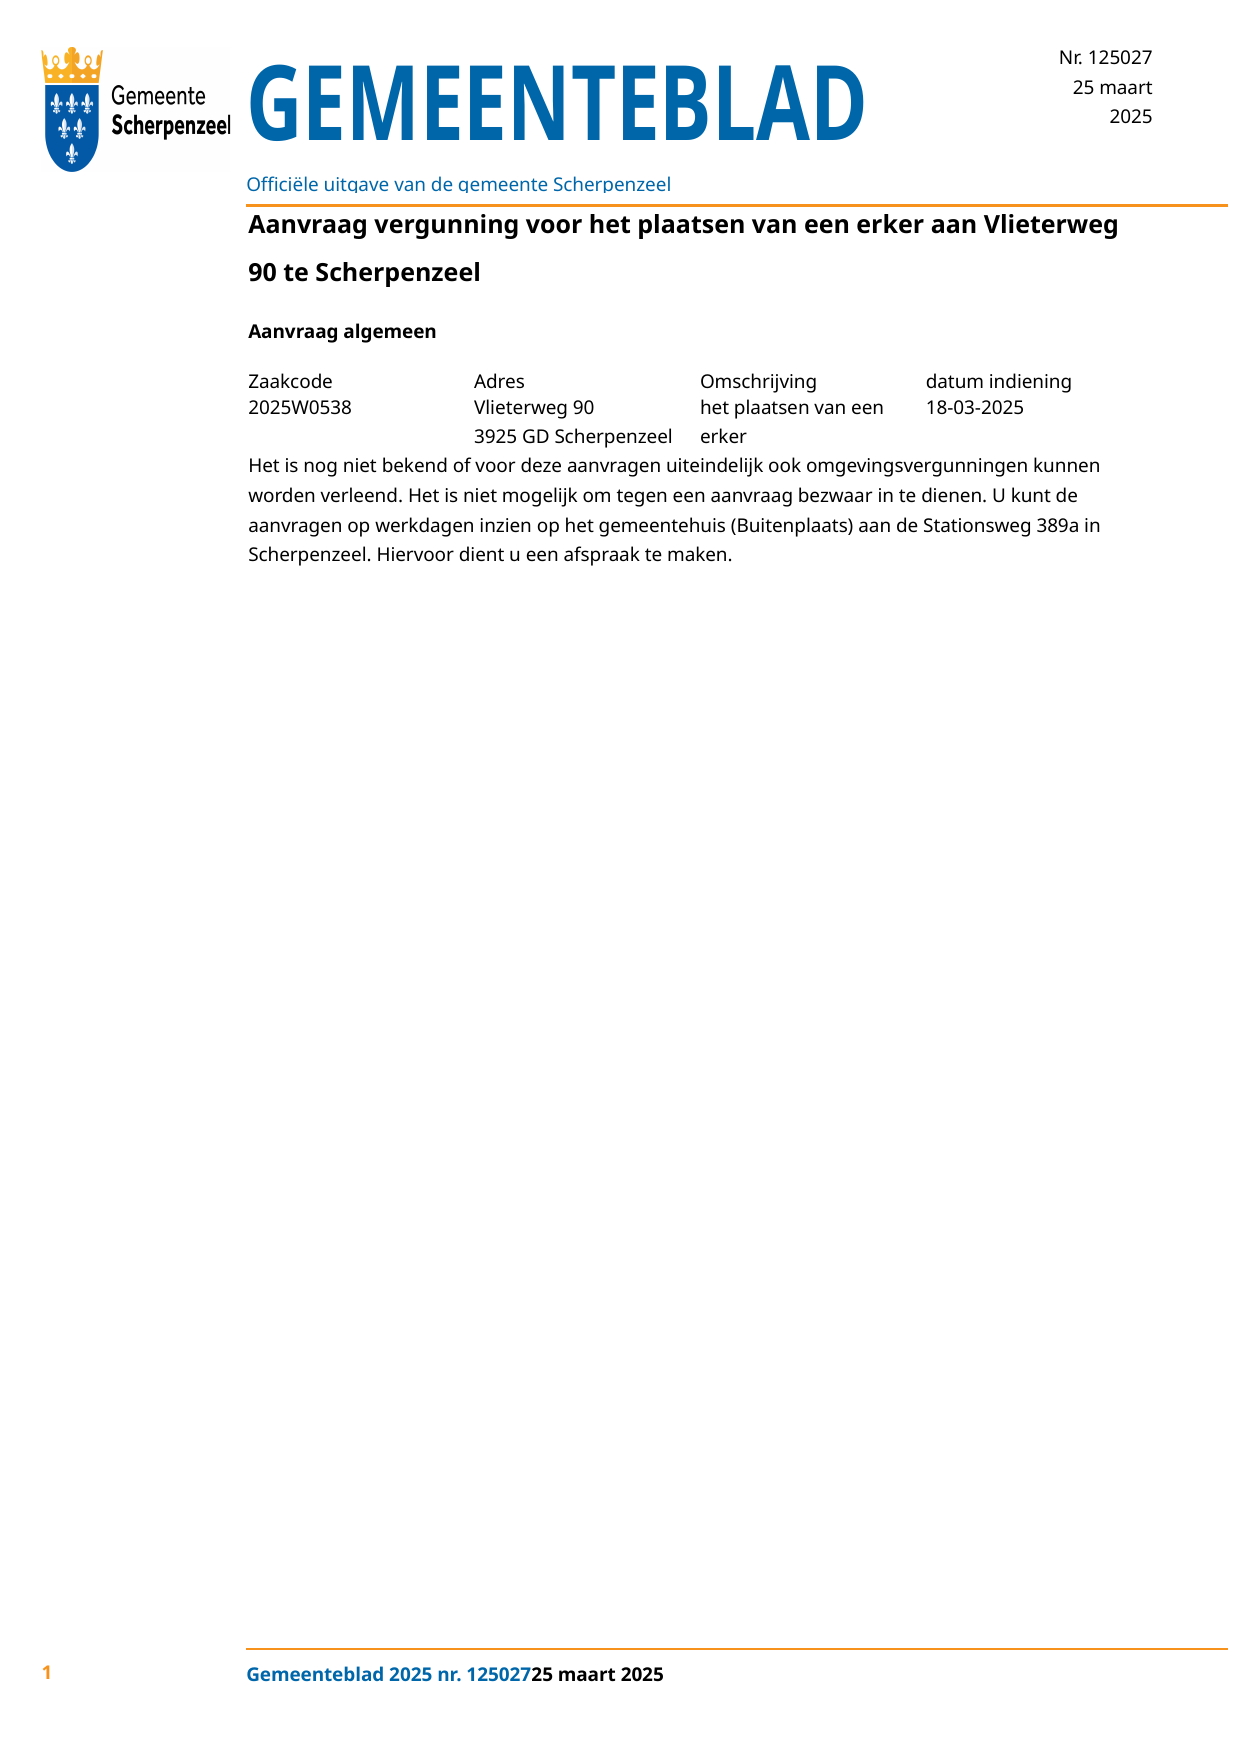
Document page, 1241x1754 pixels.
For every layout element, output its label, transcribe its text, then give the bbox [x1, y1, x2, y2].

text Aanvraag vergunning voor het plaatsen van een erker aan Vlieterweg 90 te Scherpenzeel [248, 207, 1152, 288]
table_header Adres [474, 369, 700, 394]
text Aanvraag algemeen [248, 318, 1152, 344]
text Het is nog niet bekend of voor deze aanvragen uiteindelijk ook omgevingsvergunningen kunnen worden verleend. Het is niet mogelijk om tegen een aanvraag bezwaar in te dienen. U kunt de aanvragen op werkdagen inzien op het gemeentehuis (Buitenplaats) aan de Stationsweg 389a in Scherpenzeel. Hiervoor dient u een afspraak te maken. [248, 453, 1152, 567]
table_cell Vlieterweg 90 3925 GD Scherpenzeel [474, 394, 700, 449]
picture [41, 47, 231, 172]
table_header datum indiening [926, 369, 1152, 394]
table_cell 2025W0538 [248, 394, 474, 449]
table_cell het plaatsen van een erker [700, 394, 926, 449]
table_cell 18-03-2025 [926, 394, 1152, 449]
table_header Zaakcode [248, 369, 474, 394]
table_header Omschrijving [700, 369, 926, 394]
